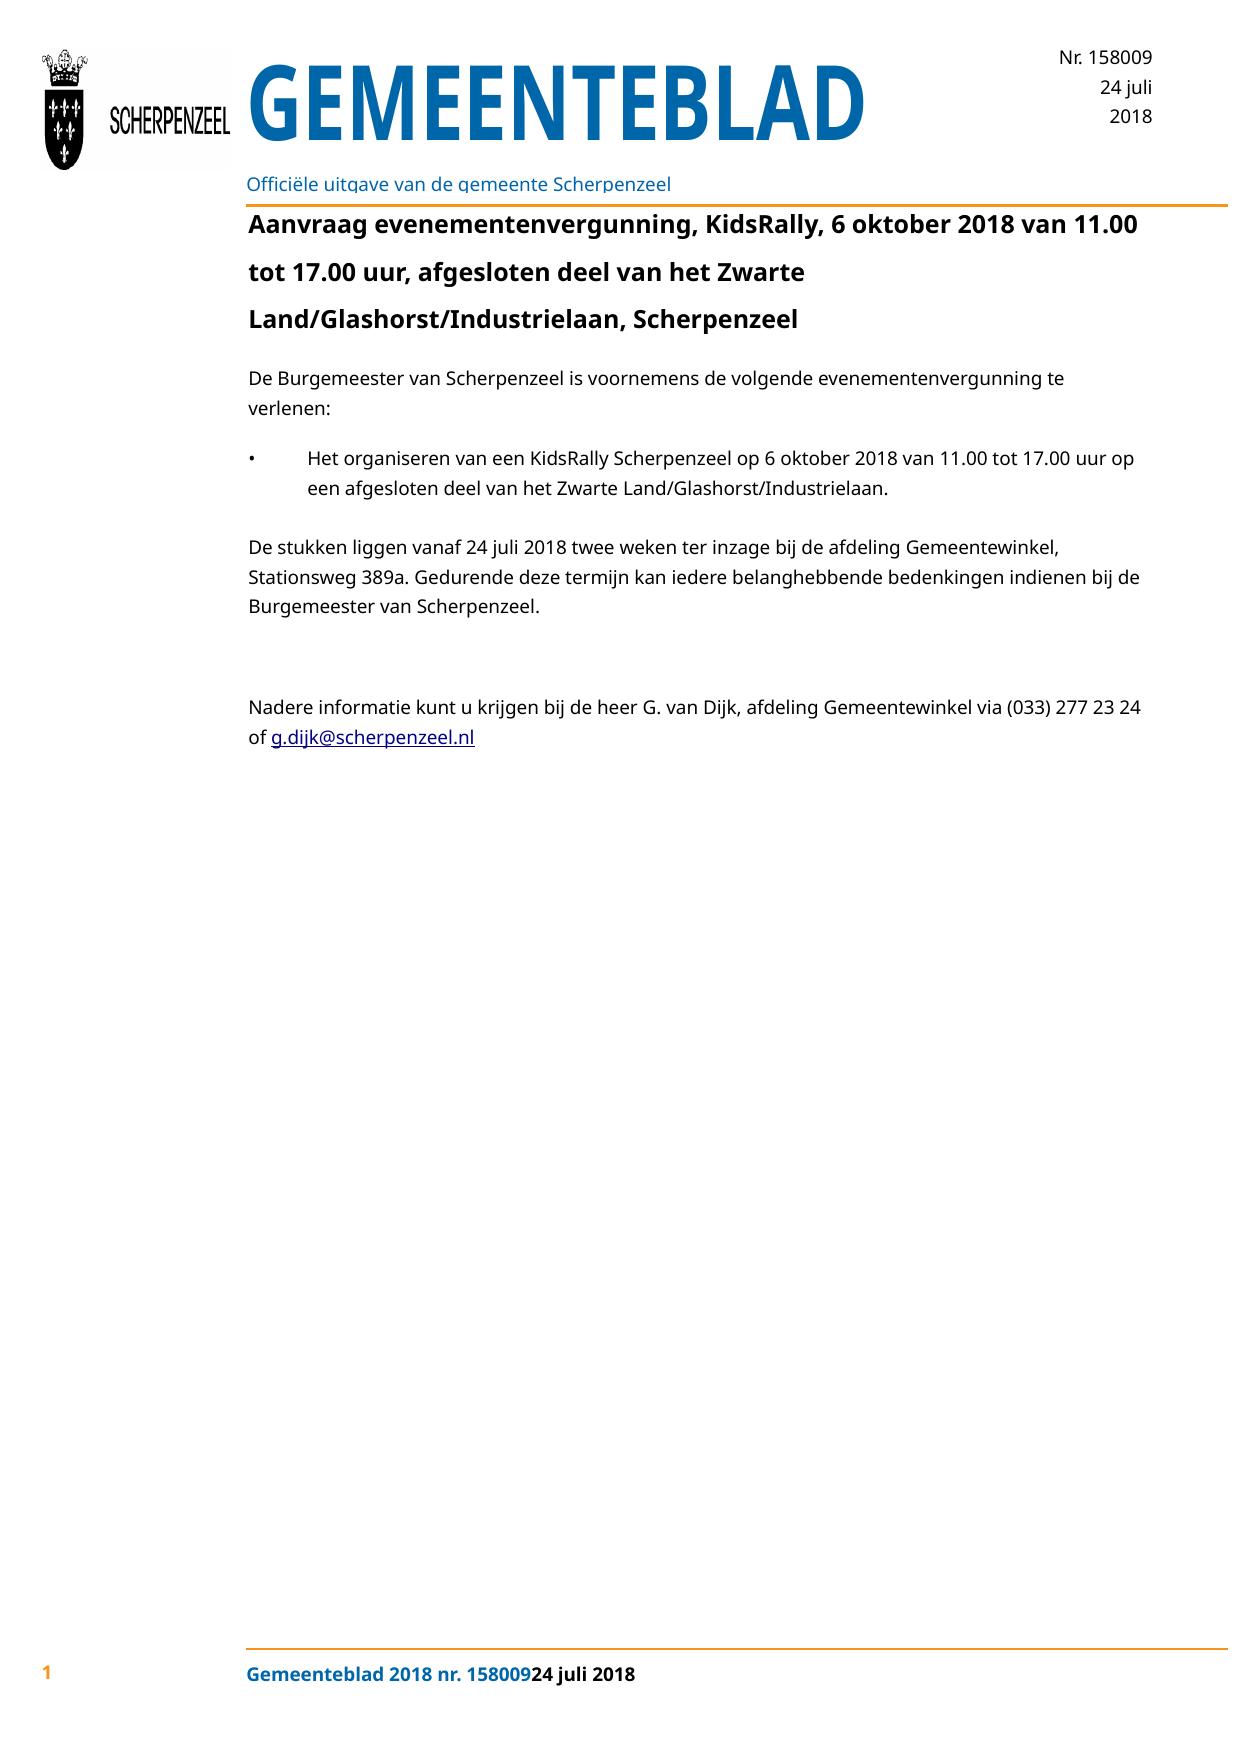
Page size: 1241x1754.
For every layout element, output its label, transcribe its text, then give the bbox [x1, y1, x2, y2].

list Het organiseren van een KidsRally Scherpenzeel op 6 oktober 2018 van 11.00 tot 17.00 uur op een afgesloten deel van het Zwarte Land/Glashorst/Industrielaan. [248, 446, 1152, 501]
text Nadere informatie kunt u krijgen bij de heer G. van Dijk, afdeling Gemeentewinkel via (033) 277 23 24 of g.dijk@scherpenzeel.nl [248, 694, 1152, 749]
text De stukken liggen vanaf 24 juli 2018 twee weken ter inzage bij de afdeling Gemeentewinkel, Stationsweg 389a. Gedurende deze termijn kan iedere belanghebbende bedenkingen indienen bij de Burgemeester van Scherpenzeel. [248, 534, 1152, 619]
picture [41, 47, 231, 172]
text Aanvraag evenementenvergunning, KidsRally, 6 oktober 2018 van 11.00 tot 17.00 uur, afgesloten deel van het Zwarte Land/Glashorst/Industrielaan, Scherpenzeel [248, 207, 1152, 336]
text De Burgemeester van Scherpenzeel is voornemens de volgende evenementenvergunning te verlenen: [248, 366, 1152, 421]
